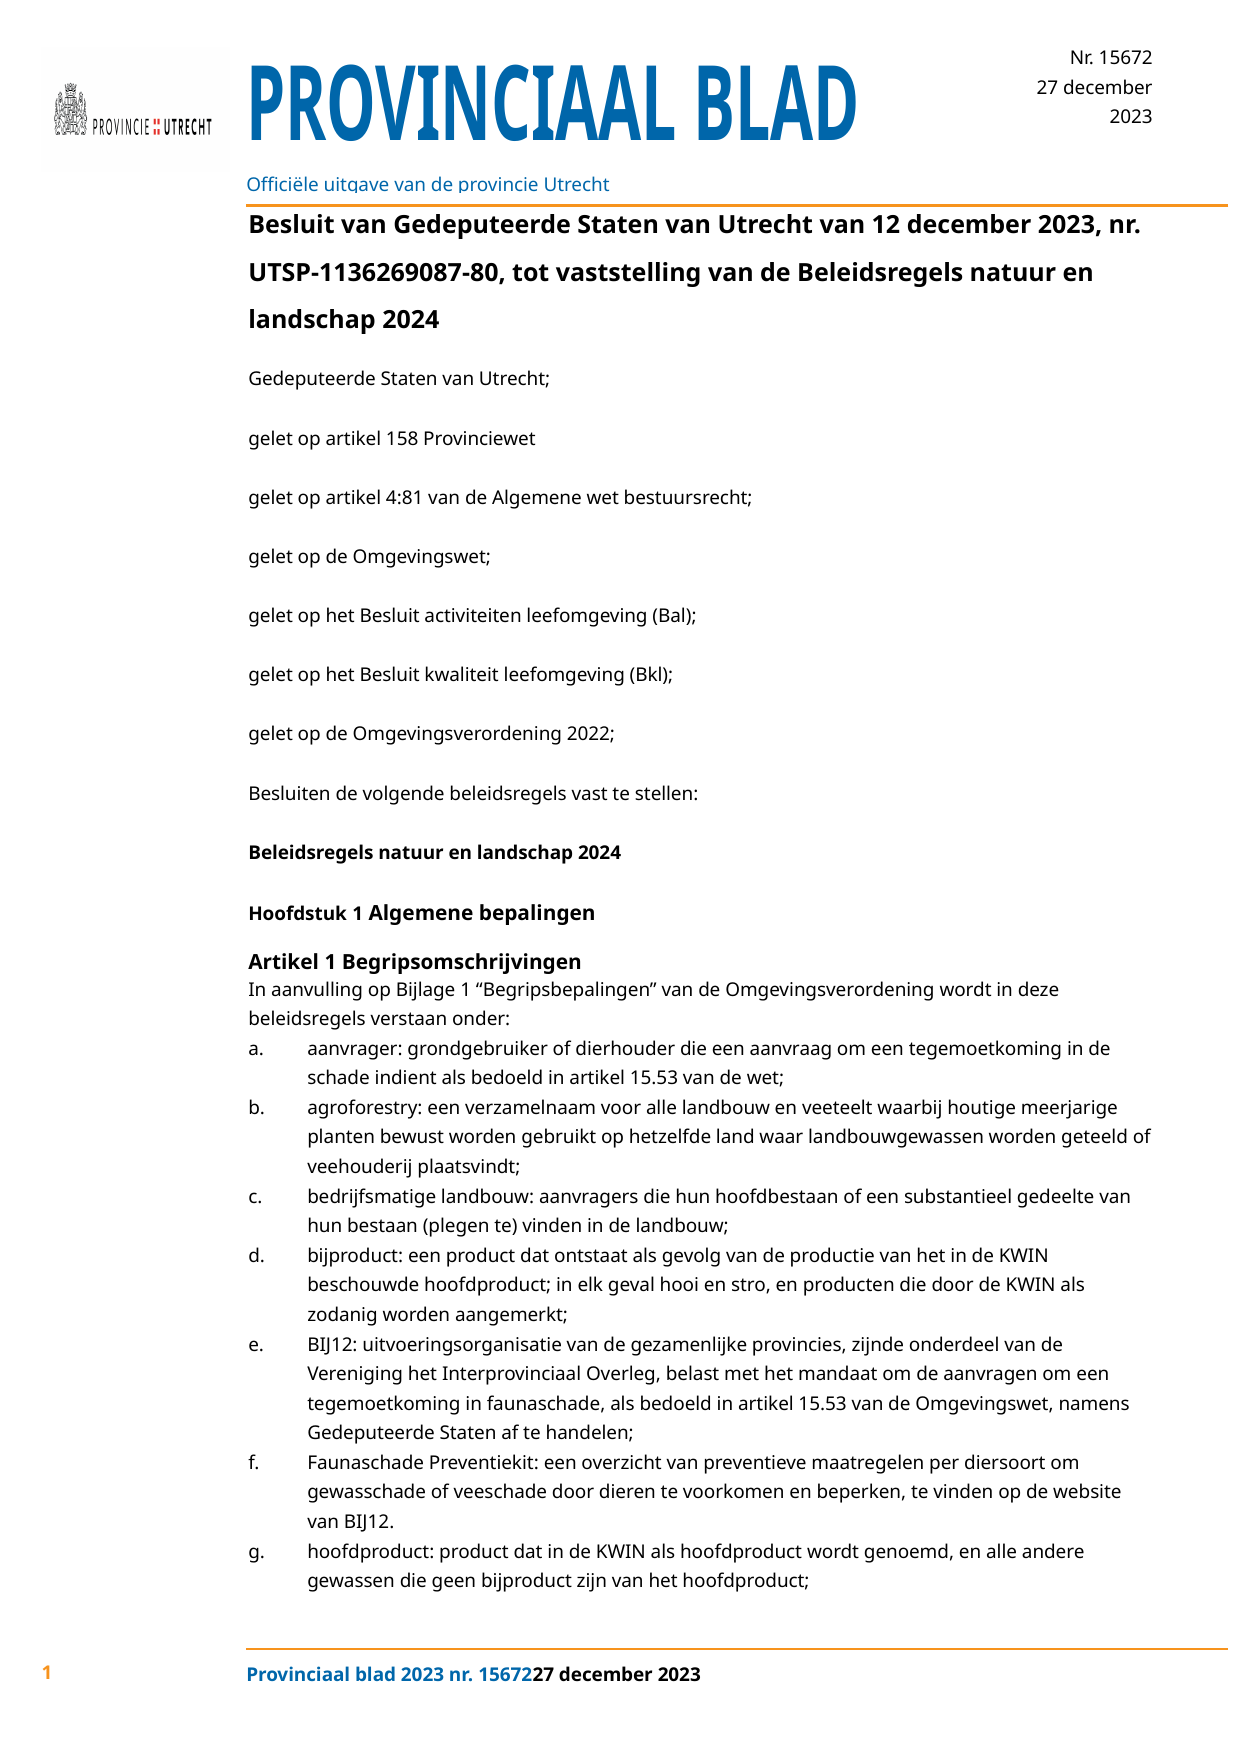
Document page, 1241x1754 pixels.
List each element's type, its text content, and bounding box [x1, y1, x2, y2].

text Beleidsregels natuur en landschap 2024 [248, 839, 1152, 864]
list hoofdproduct: product dat in de KWIN als hoofdproduct wordt genoemd, en alle andere gewassen die geen bijproduct zijn van het hoofdproduct; [248, 1538, 1152, 1593]
text Artikel 1 Begripsomschrijvingen [248, 947, 1152, 976]
text Besluiten de volgende beleidsregels vast te stellen: [248, 780, 1152, 805]
list agroforestry: een verzamelnaam voor alle landbouw en veeteelt waarbij houtige meerjarige planten bewust worden gebruikt op hetzelfde land waar landbouwgewassen worden geteeld of veehouderij plaatsvindt; [248, 1094, 1152, 1179]
text gelet op artikel 4:81 van de Algemene wet bestuursrecht; [248, 484, 1152, 509]
list BIJ12: uitvoeringsorganisatie van de gezamenlijke provincies, zijnde onderdeel van de Vereniging het Interprovinciaal Overleg, belast met het mandaat om de aanvragen om een tegemoetkoming in faunaschade, als bedoeld in artikel 15.53 van de Omgevingswet, namens Gedeputeerde Staten af te handelen; [248, 1331, 1152, 1445]
text gelet op de Omgevingsverordening 2022; [248, 721, 1152, 746]
list bijproduct: een product dat ontstaat als gevolg van de productie van het in de KWIN beschouwde hoofdproduct; in elk geval hooi en stro, en producten die door de KWIN als zodanig worden aangemerkt; [248, 1242, 1152, 1327]
text gelet op het Besluit activiteiten leefomgeving (Bal); [248, 602, 1152, 628]
list bedrijfsmatige landbouw: aanvragers die hun hoofdbestaan of een substantieel gedeelte van hun bestaan (plegen te) vinden in de landbouw; [248, 1183, 1152, 1238]
text Gedeputeerde Staten van Utrecht; [248, 366, 1152, 391]
text Hoofdstuk 1 Algemene bepalingen [248, 898, 1152, 926]
list Faunaschade Preventiekit: een overzicht van preventieve maatregelen per diersoort om gewasschade of veeschade door dieren te voorkomen en beperken, te vinden op de website van BIJ12. [248, 1449, 1152, 1534]
text gelet op artikel 158 Provinciewet [248, 425, 1152, 450]
text Besluit van Gedeputeerde Staten van Utrecht van 12 december 2023, nr. UTSP-1136269087-80, tot vaststelling van de Beleidsregels natuur en landschap 2024 [248, 207, 1152, 336]
text gelet op het Besluit kwaliteit leefomgeving (Bkl); [248, 661, 1152, 687]
text gelet op de Omgevingswet; [248, 543, 1152, 569]
list aanvrager: grondgebruiker of dierhouder die een aanvraag om een tegemoetkoming in de schade indient als bedoeld in artikel 15.53 van de wet; [248, 1035, 1152, 1090]
picture [41, 47, 231, 172]
text In aanvulling op Bijlage 1 “Begripsbepalingen” van de Omgevingsverordening wordt in deze beleidsregels verstaan onder: [248, 976, 1152, 1031]
